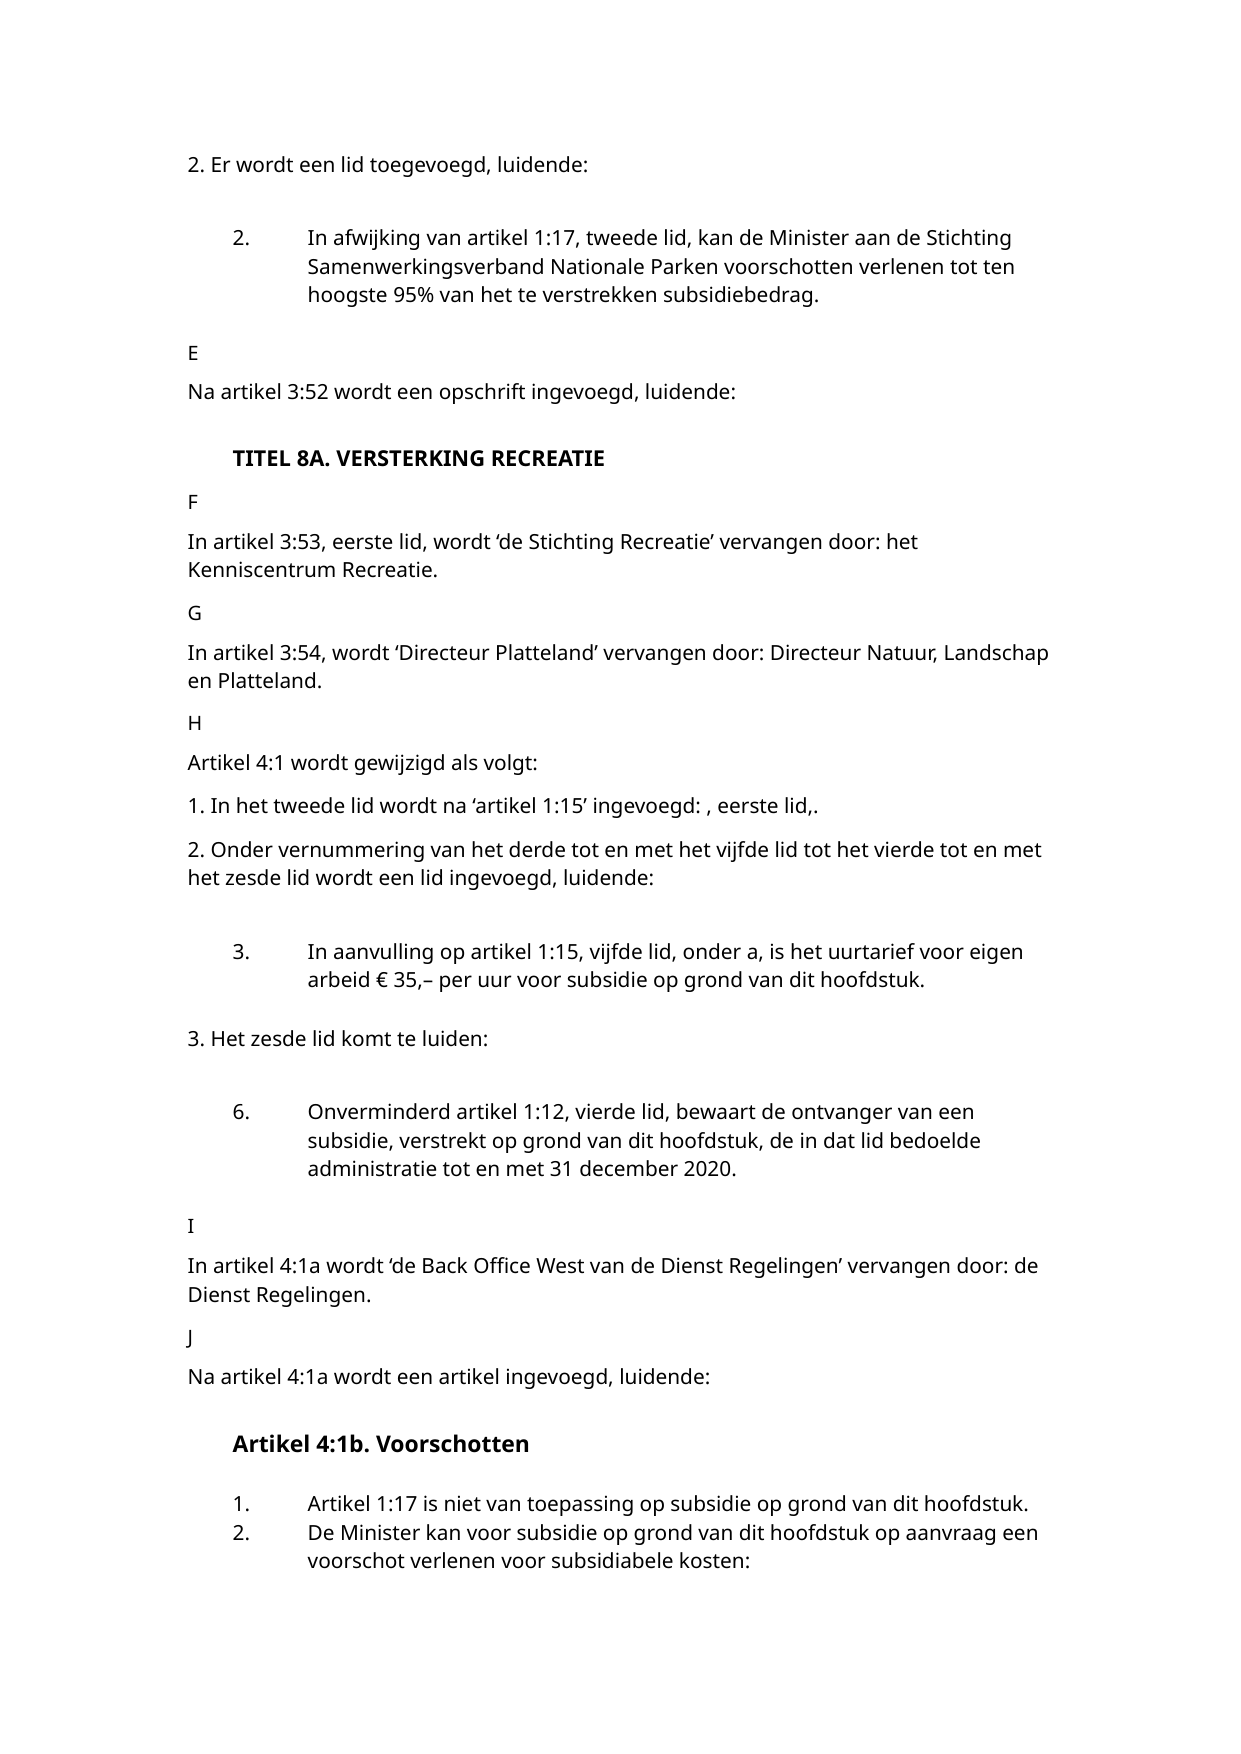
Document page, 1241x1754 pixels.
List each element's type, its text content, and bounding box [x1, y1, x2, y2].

text F [187, 488, 1053, 515]
text 1. In het tweede lid wordt na ‘artikel 1:15’ ingevoegd: , eerste lid,. [187, 792, 1053, 820]
list De Minister kan voor subsidie op grond van dit hoofdstuk op aanvraag een voorschot verlenen voor subsidiabele kosten: [232, 1518, 1053, 1574]
text Na artikel 3:52 wordt een opschrift ingevoegd, luidende: [187, 377, 1053, 406]
text In artikel 3:54, wordt ‘Directeur Platteland’ vervangen door: Directeur Natuur, Landschap en Platteland. [187, 638, 1053, 694]
text I [187, 1213, 1053, 1239]
text 3. Het zesde lid komt te luiden: [187, 1024, 1053, 1052]
subtitle TITEL 8A. VERSTERKING RECREATIE [232, 443, 1053, 473]
text Artikel 4:1 wordt gewijzigd als volgt: [187, 748, 1053, 777]
text E [187, 339, 1053, 366]
text J [187, 1323, 1053, 1350]
subtitle Artikel 4:1b. Voorschotten [232, 1428, 1053, 1459]
text In artikel 3:53, eerste lid, wordt ‘de Stichting Recreatie’ vervangen door: het Kenniscentrum Recreatie. [187, 527, 1053, 584]
list In afwijking van artikel 1:17, tweede lid, kan de Minister aan de Stichting Samenwerkingsverband Nationale Parken voorschotten verlenen tot ten hoogste 95% van het te verstrekken subsidiebedrag. [232, 223, 1053, 309]
text 2. Er wordt een lid toegevoegd, luidende: [187, 150, 1053, 178]
list Onverminderd artikel 1:12, vierde lid, bewaart de ontvanger van een subsidie, verstrekt op grond van dit hoofdstuk, de in dat lid bedoelde administratie tot en met 31 december 2020. [232, 1097, 1053, 1183]
list Artikel 1:17 is niet van toepassing op subsidie op grond van dit hoofdstuk. [232, 1489, 1053, 1518]
list In aanvulling op artikel 1:15, vijfde lid, onder a, is het uurtarief voor eigen arbeid € 35,– per uur voor subsidie op grond van dit hoofdstuk. [232, 937, 1053, 994]
text In artikel 4:1a wordt ‘de Back Office West van de Dienst Regelingen’ vervangen door: de Dienst Regelingen. [187, 1251, 1053, 1308]
text H [187, 709, 1053, 736]
text 2. Onder vernummering van het derde tot en met het vijfde lid tot het vierde tot en met het zesde lid wordt een lid ingevoegd, luidende: [187, 835, 1053, 892]
text Na artikel 4:1a wordt een artikel ingevoegd, luidende: [187, 1362, 1053, 1390]
text G [187, 599, 1053, 626]
